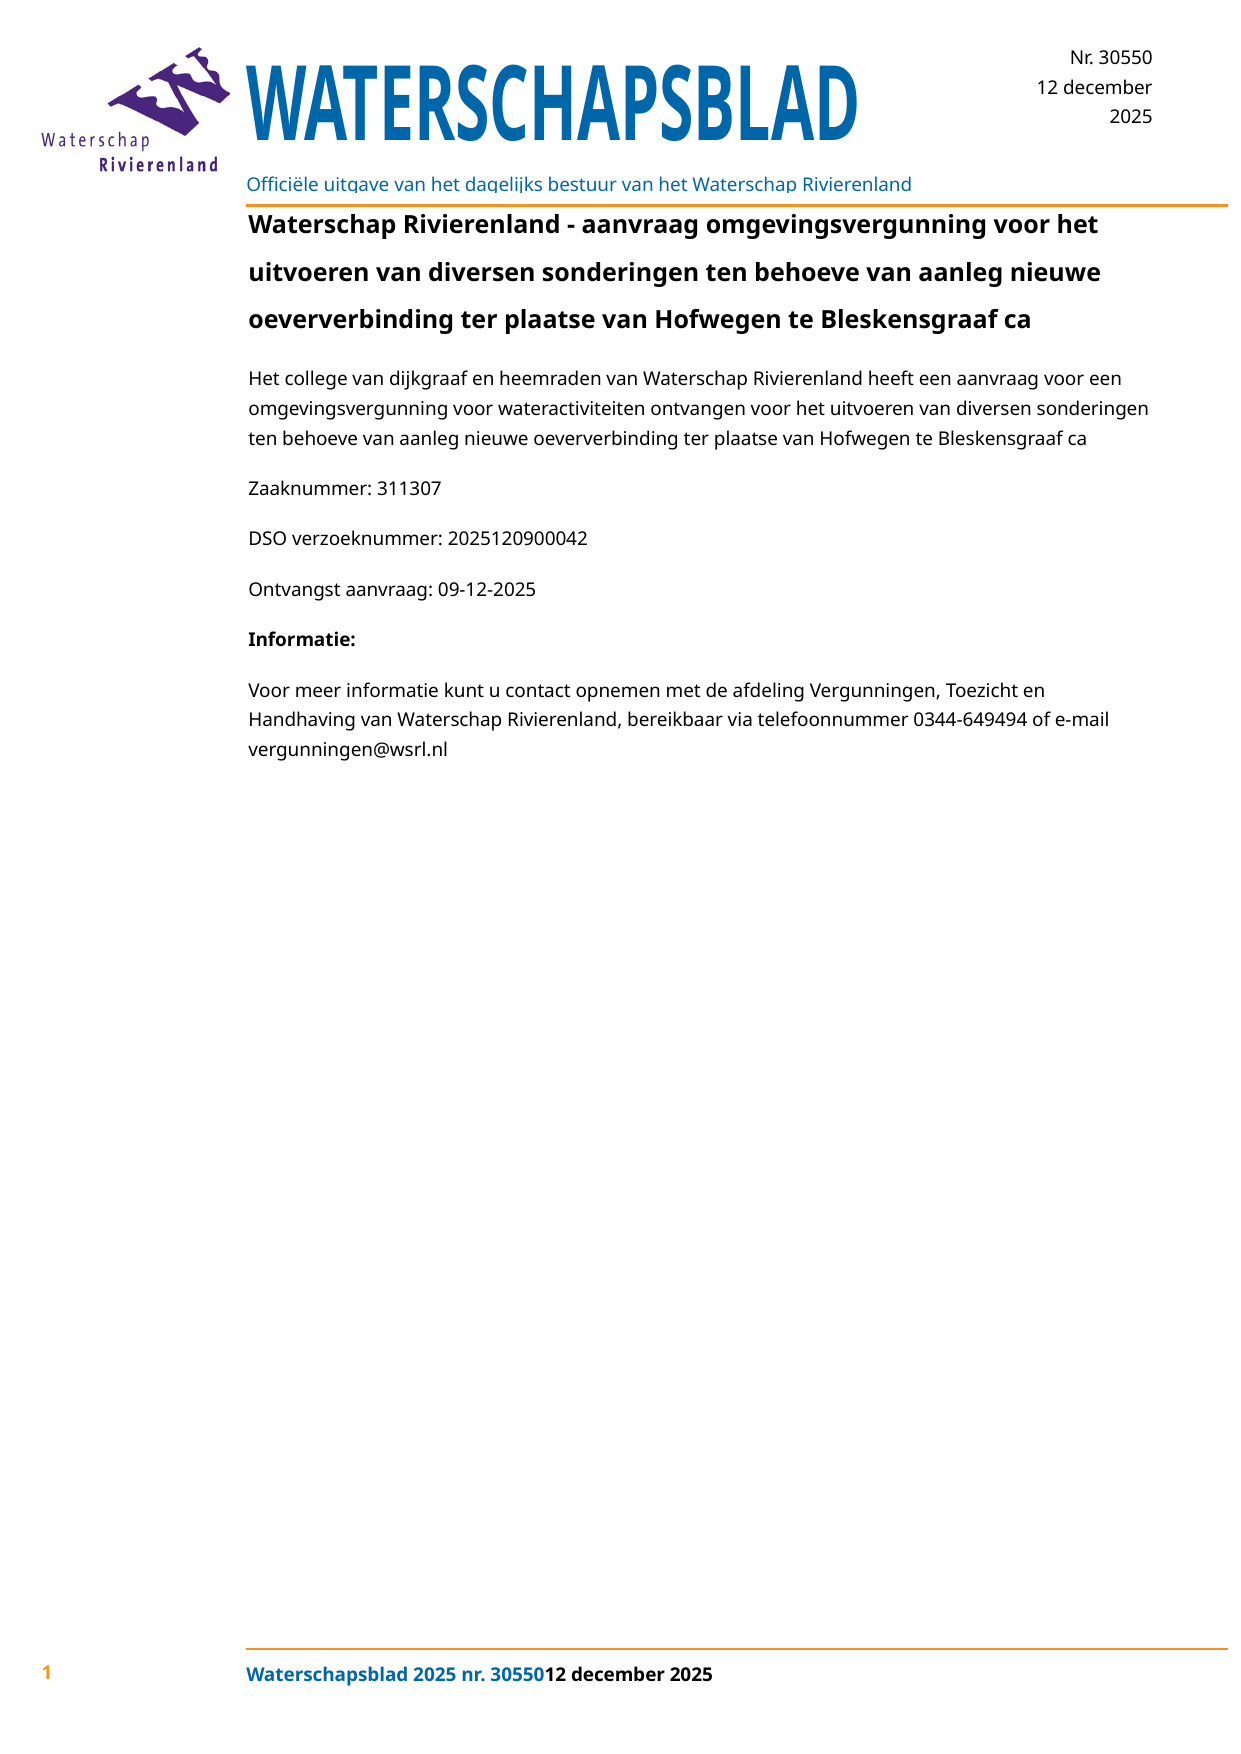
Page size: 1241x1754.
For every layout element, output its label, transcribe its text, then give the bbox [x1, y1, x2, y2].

text Het college van dijkgraaf en heemraden van Waterschap Rivierenland heeft een aanvraag voor een omgevingsvergunning voor wateractiviteiten ontvangen voor het uitvoeren van diversen sonderingen ten behoeve van aanleg nieuwe oeververbinding ter plaatse van Hofwegen te Bleskensgraaf ca [248, 366, 1152, 450]
text Waterschap Rivierenland - aanvraag omgevingsvergunning voor het uitvoeren van diversen sonderingen ten behoeve van aanleg nieuwe oeververbinding ter plaatse van Hofwegen te Bleskensgraaf ca [248, 207, 1152, 336]
text Zaaknummer: 311307 [248, 475, 1152, 501]
text Informatie: [248, 626, 1152, 652]
text DSO verzoeknummer: 2025120900042 [248, 526, 1152, 551]
text Voor meer informatie kunt u contact opnemen met de afdeling Vergunningen, Toezicht en Handhaving van Waterschap Rivierenland, bereikbaar via telefoonnummer 0344-649494 of e-mail vergunningen@wsrl.nl [248, 677, 1152, 762]
picture [41, 47, 231, 172]
text Ontvangst aanvraag: 09-12-2025 [248, 576, 1152, 602]
